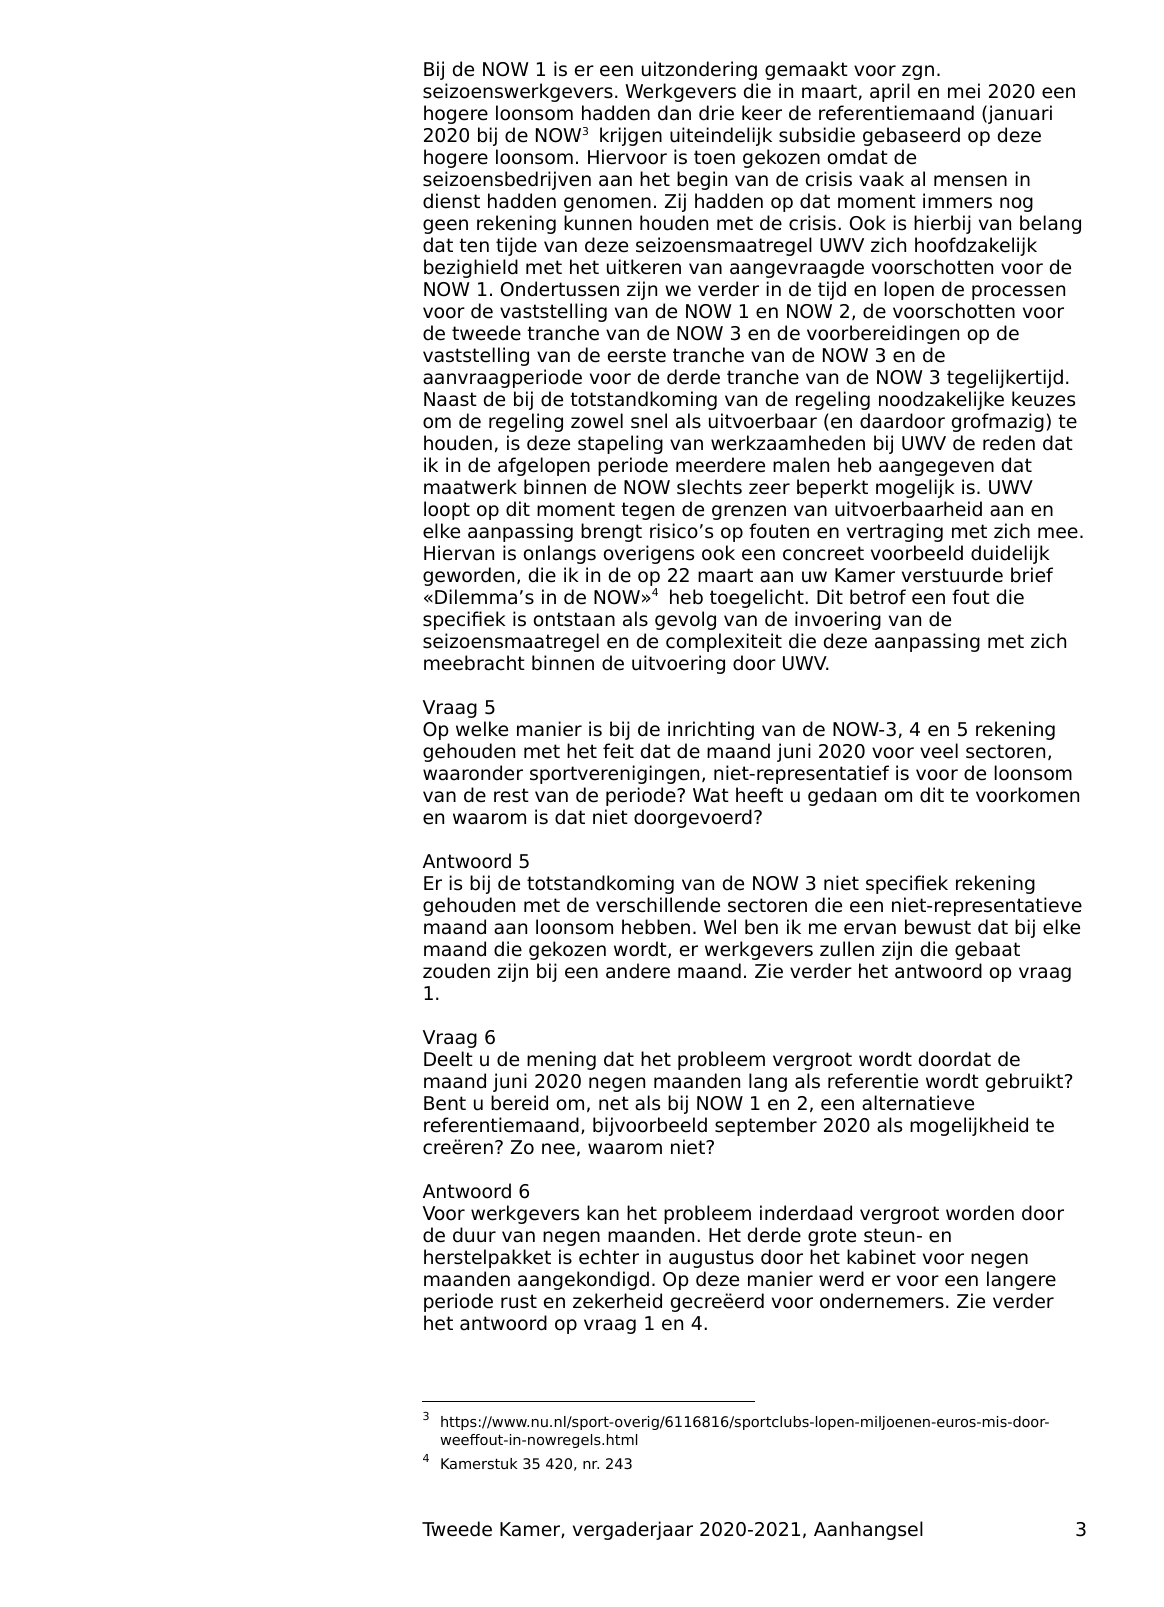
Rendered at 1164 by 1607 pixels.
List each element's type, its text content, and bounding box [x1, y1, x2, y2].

text https://www.nu.nl/sport-overig/6116816/sportclubs-lopen-miljoenen-euros-mis-door-weeffout-in-nowregels.html [422, 1410, 1087, 1449]
text Voor werkgevers kan het probleem inderdaad vergroot worden door de duur van negen maanden. Het derde grote steun- en herstelpakket is echter in augustus door het kabinet voor negen maanden aangekondigd. Op deze manier werd er voor een langere periode rust en zekerheid gecreëerd voor ondernemers. Zie verder het antwoord op vraag 1 en 4. [422, 1203, 1087, 1335]
text Vraag 5 [422, 697, 1087, 719]
text Antwoord 5 [422, 851, 1087, 873]
text Op welke manier is bij de inrichting van de NOW-3, 4 en 5 rekening gehouden met het feit dat de maand juni 2020 voor veel sectoren, waaronder sportverenigingen, niet-representatief is voor de loonsom van de rest van de periode? Wat heeft u gedaan om dit te voorkomen en waarom is dat niet doorgevoerd? [422, 719, 1087, 828]
text Deelt u de mening dat het probleem vergroot wordt doordat de maand juni 2020 negen maanden lang als referentie wordt gebruikt? Bent u bereid om, net als bij NOW 1 en 2, een alternatieve referentiemaand, bijvoorbeeld september 2020 als mogelijkheid te creëren? Zo nee, waarom niet? [422, 1049, 1087, 1159]
text Bij de NOW 1 is er een uitzondering gemaakt voor zgn. seizoenswerkgevers. Werkgevers die in maart, april en mei 2020 een hogere loonsom hadden dan drie keer de referentiemaand (januari 2020 bij de NOW krijgen uiteindelijk subsidie gebaseerd op deze hogere loonsom. Hiervoor is toen gekozen omdat de seizoensbedrijven aan het begin van de crisis vaak al mensen in dienst hadden genomen. Zij hadden op dat moment immers nog geen rekening kunnen houden met de crisis. Ook is hierbij van belang dat ten tijde van deze seizoensmaatregel UWV zich hoofdzakelijk bezighield met het uitkeren van aangevraagde voorschotten voor de NOW 1. Ondertussen zijn we verder in de tijd en lopen de processen voor de vaststelling van de NOW 1 en NOW 2, de voorschotten voor de tweede tranche van de NOW 3 en de voorbereidingen op de vaststelling van de eerste tranche van de NOW 3 en de aanvraagperiode voor de derde tranche van de NOW 3 tegelijkertijd. Naast de bij de totstandkoming van de regeling noodzakelijke keuzes om de regeling zowel snel als uitvoerbaar (en daardoor grofmazig) te houden, is deze stapeling van werkzaamheden bij UWV de reden dat ik in de afgelopen periode meerdere malen heb aangegeven dat maatwerk binnen de NOW slechts zeer beperkt mogelijk is. UWV loopt op dit moment tegen de grenzen van uitvoerbaarheid aan en elke aanpassing brengt risico’s op fouten en vertraging met zich mee. Hiervan is onlangs overigens ook een concreet voorbeeld duidelijk geworden, die ik in de op 22 maart aan uw Kamer verstuurde brief «Dilemma’s in de NOW» heb toegelicht. Dit betrof een fout die specifiek is ontstaan als gevolg van de invoering van de seizoensmaatregel en de complexiteit die deze aanpassing met zich meebracht binnen de uitvoering door UWV. [422, 59, 1087, 674]
text Vraag 6 [422, 1027, 1087, 1049]
text Er is bij de totstandkoming van de NOW 3 niet specifiek rekening gehouden met de verschillende sectoren die een niet-representatieve maand aan loonsom hebben. Wel ben ik me ervan bewust dat bij elke maand die gekozen wordt, er werkgevers zullen zijn die gebaat zouden zijn bij een andere maand. Zie verder het antwoord op vraag 1. [422, 873, 1087, 1004]
text Kamerstuk 35 420, nr. 243 [422, 1452, 1087, 1474]
text Antwoord 6 [422, 1181, 1087, 1203]
